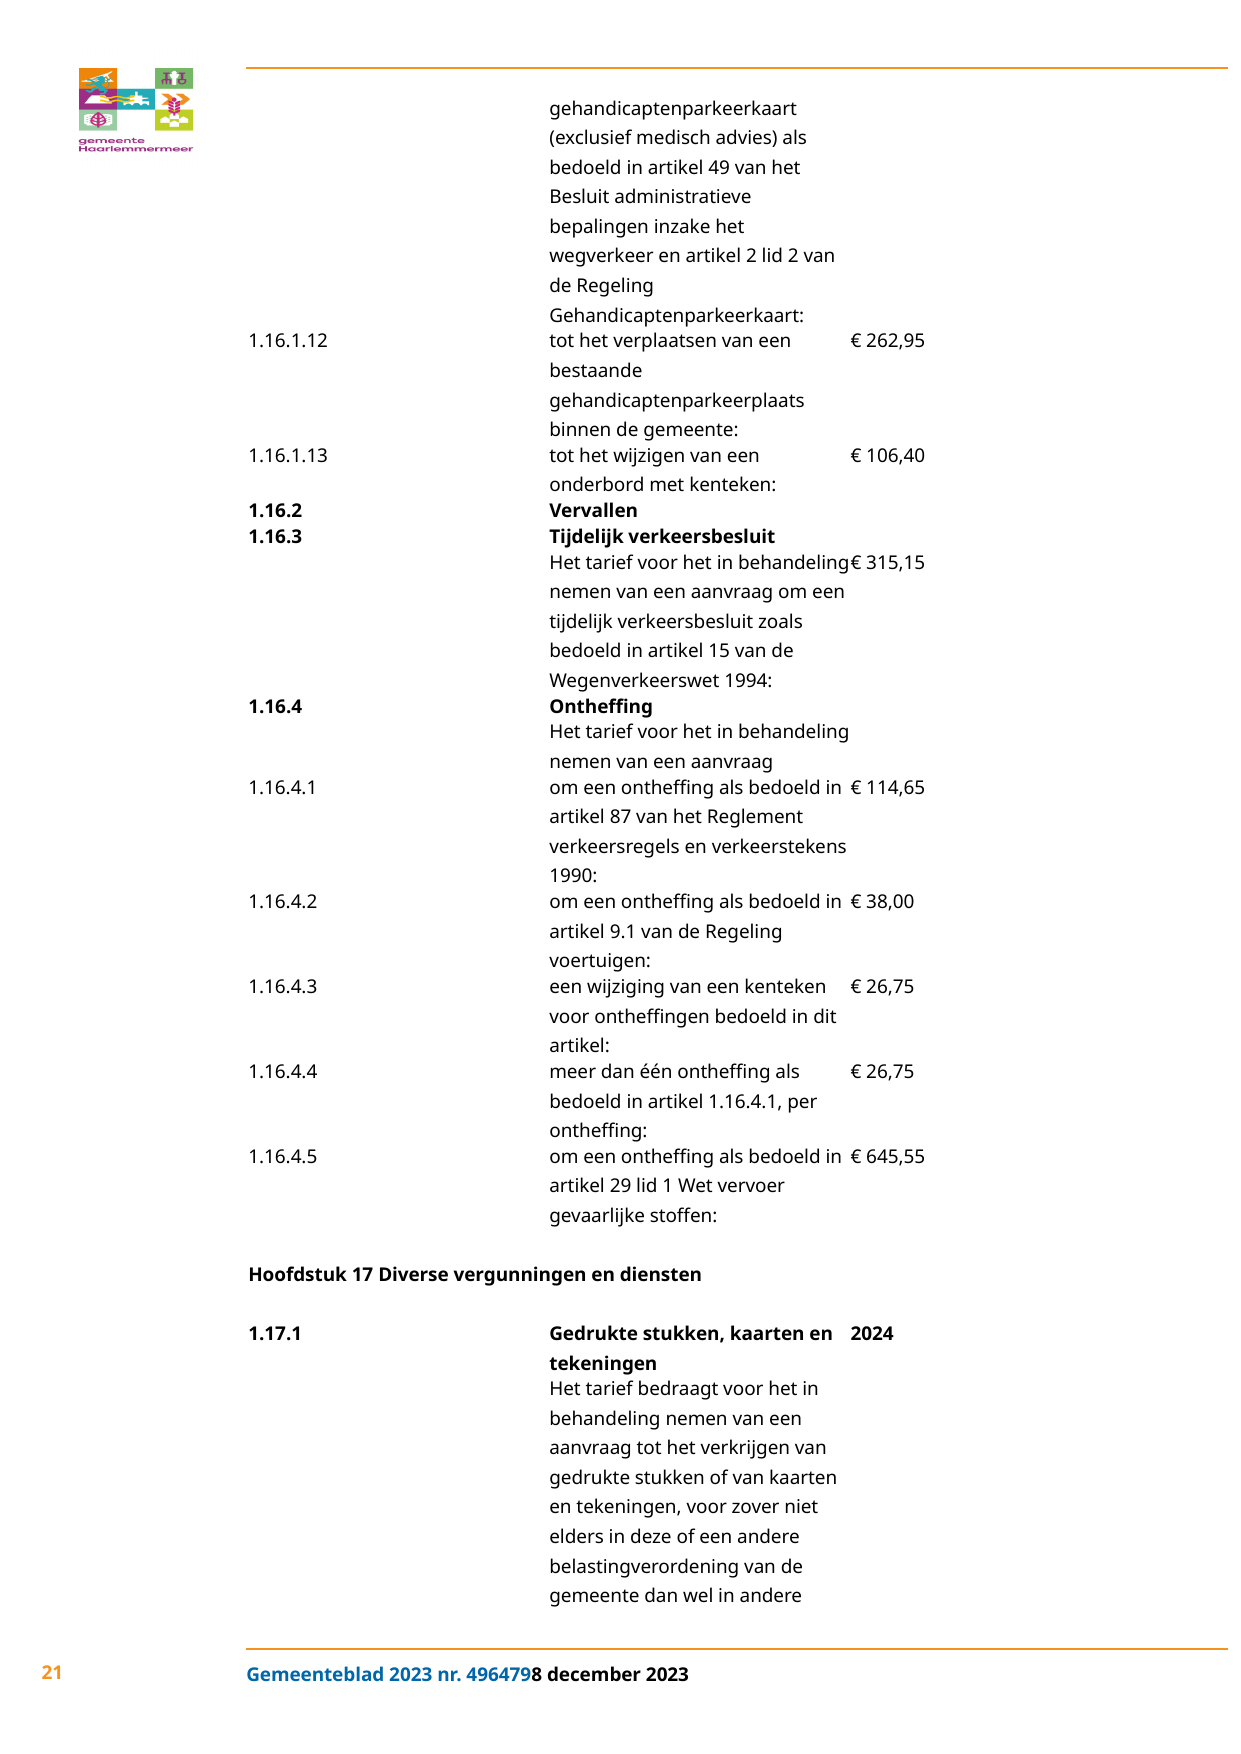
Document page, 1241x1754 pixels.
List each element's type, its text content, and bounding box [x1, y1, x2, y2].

table_cell € 26,75 [850, 973, 1152, 1058]
table_cell 1.16.1.13 [248, 442, 549, 497]
table_cell 1.16.1.12 [248, 328, 549, 442]
table_cell Tijdelijk verkeersbesluit [549, 523, 850, 549]
table_header Gedrukte stukken, kaarten en tekeningen [549, 1320, 850, 1375]
table_cell gehandicaptenparkeerkaart (exclusief medisch advies) als bedoeld in artikel 49 van het Besluit administratieve bepalingen inzake het wegverkeer en artikel 2 lid 2 van de Regeling Gehandicaptenparkeerkaart: [549, 95, 850, 328]
table_cell 1.16.4 [248, 693, 549, 774]
table_cell om een ontheffing als bedoeld in artikel 29 lid 1 Wet vervoer gevaarlijke stoffen: [549, 1143, 850, 1228]
table_cell een wijziging van een kenteken voor ontheffingen bedoeld in dit artikel: [549, 973, 850, 1058]
table_cell tot het verplaatsen van een bestaande gehandicaptenparkeerplaats binnen de gemeente: [549, 328, 850, 442]
table_cell Het tarief voor het in behandeling nemen van een aanvraag om een tijdelijk verkeersbesluit zoals bedoeld in artikel 15 van de Wegenverkeerswet 1994: [549, 549, 850, 693]
table_cell [850, 1375, 1152, 1608]
table_cell om een ontheffing als bedoeld in artikel 87 van het Reglement verkeersregels en verkeerstekens 1990: [549, 774, 850, 888]
table_cell € 38,00 [850, 889, 1152, 973]
table_cell [850, 95, 1152, 328]
table_cell tot het wijzigen van een onderbord met kenteken: [549, 442, 850, 497]
table_cell € 106,40 [850, 442, 1152, 497]
table_header 2024 [850, 1320, 1152, 1375]
table_cell om een ontheffing als bedoeld in artikel 9.1 van de Regeling voertuigen: [549, 889, 850, 973]
table_cell [850, 693, 1152, 774]
table_cell [850, 523, 1152, 549]
table_cell 1.16.3 [248, 523, 549, 693]
text Hoofdstuk 17 Diverse vergunningen en diensten [248, 1261, 1152, 1287]
table_cell 1.16.2 [248, 498, 549, 523]
table_cell Het tarief bedraagt voor het in behandeling nemen van een aanvraag tot het verkrijgen van gedrukte stukken of van kaarten en tekeningen, voor zover niet elders in deze of een andere belastingverordening van de gemeente dan wel in andere [549, 1375, 850, 1608]
table_cell [850, 498, 1152, 523]
table_cell meer dan één ontheffing als bedoeld in artikel 1.16.4.1, per ontheffing: [549, 1058, 850, 1143]
table_header 1.17.1 [248, 1320, 549, 1375]
table_cell Het tarief voor het in behandeling nemen van een aanvraag [549, 719, 850, 774]
table_cell € 114,65 [850, 774, 1152, 888]
table_cell 1.16.4.4 [248, 1058, 549, 1143]
table_cell [248, 95, 549, 328]
table_cell 1.16.4.1 [248, 774, 549, 888]
table_cell 1.16.4.5 [248, 1143, 549, 1228]
table_cell € 645,55 [850, 1143, 1152, 1228]
table_cell Vervallen [549, 498, 850, 523]
table_cell 1.16.4.3 [248, 973, 549, 1058]
table_cell Ontheffing [549, 693, 850, 719]
table_cell € 26,75 [850, 1058, 1152, 1143]
table_cell [248, 1375, 549, 1608]
table_cell 1.16.4.2 [248, 889, 549, 973]
table_cell € 315,15 [850, 549, 1152, 693]
picture [41, 47, 231, 172]
table_cell € 262,95 [850, 328, 1152, 442]
